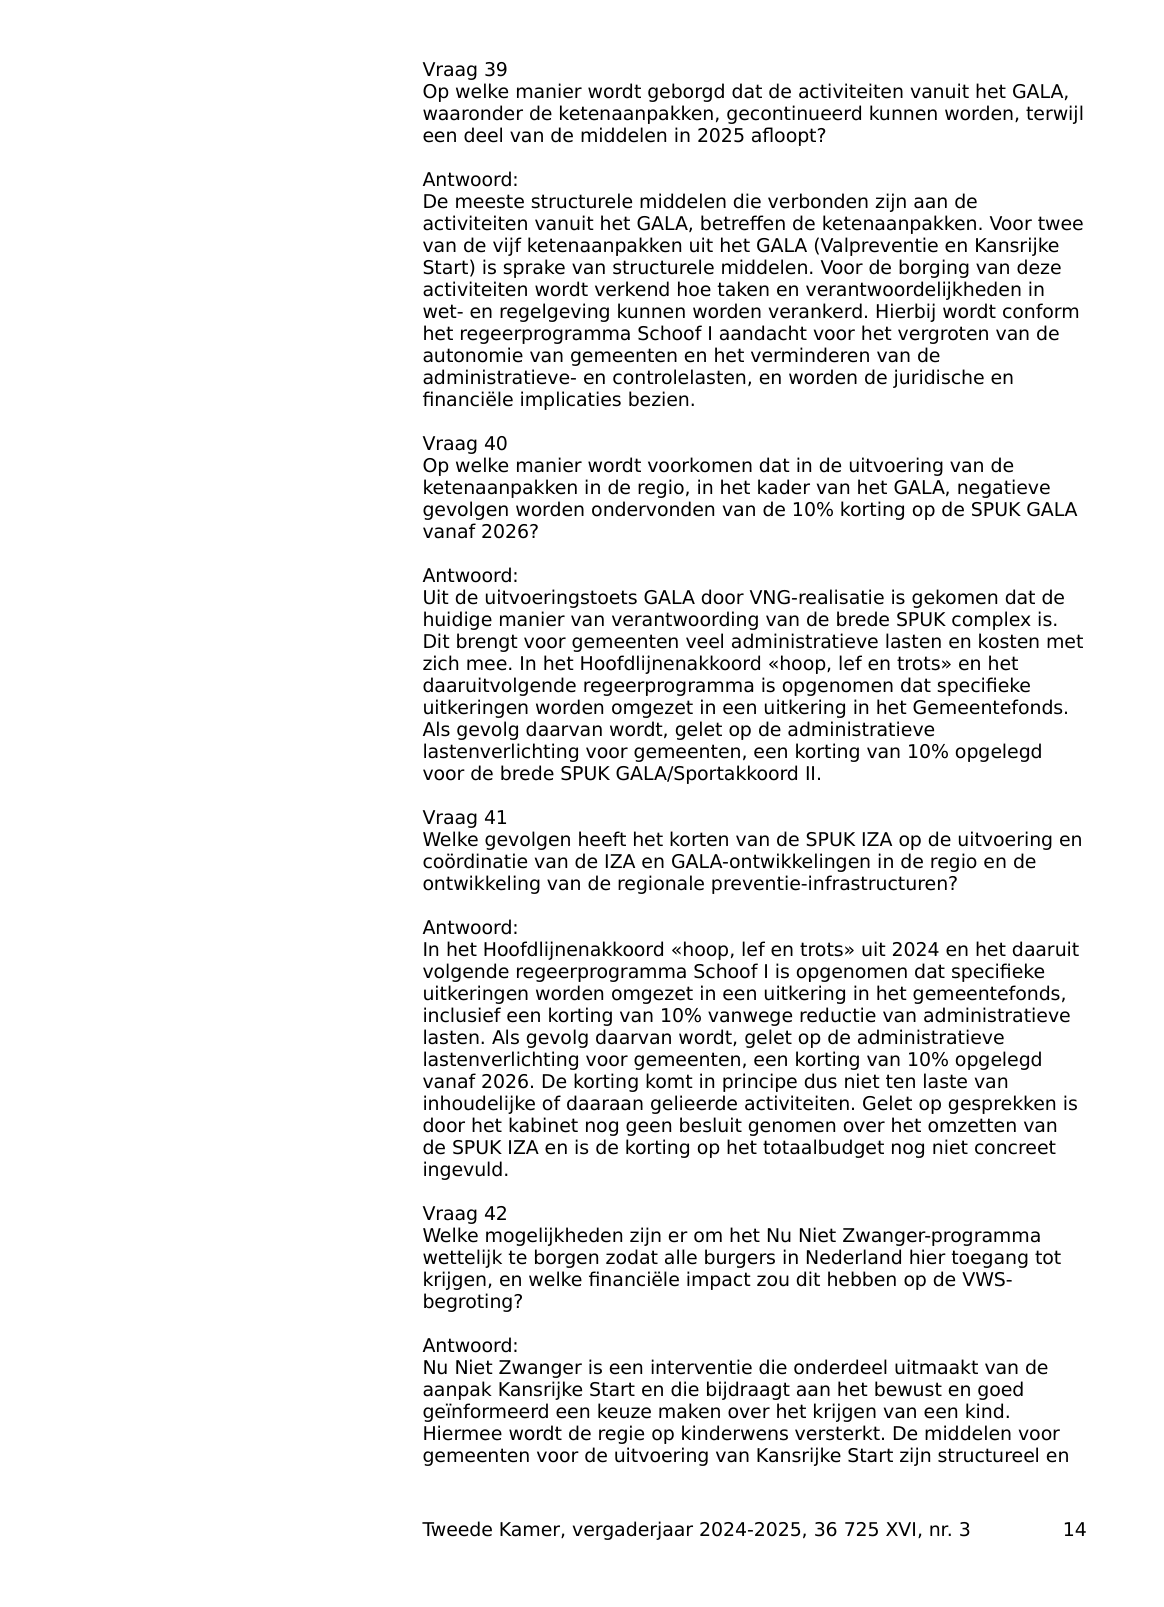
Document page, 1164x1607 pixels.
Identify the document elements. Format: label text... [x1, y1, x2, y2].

text Vraag 39 [422, 59, 1087, 81]
text In het Hoofdlijnenakkoord «hoop, lef en trots» uit 2024 en het daaruit volgende regeerprogramma Schoof I is opgenomen dat specifieke uitkeringen worden omgezet in een uitkering in het gemeentefonds, inclusief een korting van 10% vanwege reductie van administratieve lasten. Als gevolg daarvan wordt, gelet op de administratieve lastenverlichting voor gemeenten, een korting van 10% opgelegd vanaf 2026. De korting komt in principe dus niet ten laste van inhoudelijke of daaraan gelieerde activiteiten. Gelet op gesprekken is door het kabinet nog geen besluit genomen over het omzetten van de SPUK IZA en is de korting op het totaalbudget nog niet concreet ingevuld. [422, 939, 1087, 1181]
text Antwoord: [422, 169, 1087, 191]
text Antwoord: [422, 917, 1087, 939]
text Welke mogelijkheden zijn er om het Nu Niet Zwanger-programma wettelijk te borgen zodat alle burgers in Nederland hier toegang tot krijgen, en welke financiële impact zou dit hebben op de VWS-begroting? [422, 1225, 1087, 1313]
text Nu Niet Zwanger is een interventie die onderdeel uitmaakt van de aanpak Kansrijke Start en die bijdraagt aan het bewust en goed geïnformeerd een keuze maken over het krijgen van een kind. Hiermee wordt de regie op kinderwens versterkt. De middelen voor gemeenten voor de uitvoering van Kansrijke Start zijn structureel en [422, 1357, 1087, 1467]
text Antwoord: [422, 1335, 1087, 1357]
text Vraag 40 [422, 433, 1087, 455]
text Uit de uitvoeringstoets GALA door VNG-realisatie is gekomen dat de huidige manier van verantwoording van de brede SPUK complex is. Dit brengt voor gemeenten veel administratieve lasten en kosten met zich mee. In het Hoofdlijnenakkoord «hoop, lef en trots» en het daaruitvolgende regeerprogramma is opgenomen dat specifieke uitkeringen worden omgezet in een uitkering in het Gemeentefonds. Als gevolg daarvan wordt, gelet op de administratieve lastenverlichting voor gemeenten, een korting van 10% opgelegd voor de brede SPUK GALA/Sportakkoord II. [422, 587, 1087, 785]
text Op welke manier wordt geborgd dat de activiteiten vanuit het GALA, waaronder de ketenaanpakken, gecontinueerd kunnen worden, terwijl een deel van de middelen in 2025 afloopt? [422, 81, 1087, 147]
text Welke gevolgen heeft het korten van de SPUK IZA op de uitvoering en coördinatie van de IZA en GALA-ontwikkelingen in de regio en de ontwikkeling van de regionale preventie-infrastructuren? [422, 829, 1087, 895]
text Vraag 42 [422, 1203, 1087, 1225]
text Antwoord: [422, 565, 1087, 587]
text Op welke manier wordt voorkomen dat in de uitvoering van de ketenaanpakken in de regio, in het kader van het GALA, negatieve gevolgen worden ondervonden van de 10% korting op de SPUK GALA vanaf 2026? [422, 455, 1087, 543]
text Vraag 41 [422, 807, 1087, 829]
text De meeste structurele middelen die verbonden zijn aan de activiteiten vanuit het GALA, betreffen de ketenaanpakken. Voor twee van de vijf ketenaanpakken uit het GALA (Valpreventie en Kansrijke Start) is sprake van structurele middelen. Voor de borging van deze activiteiten wordt verkend hoe taken en verantwoordelijkheden in wet- en regelgeving kunnen worden verankerd. Hierbij wordt conform het regeerprogramma Schoof I aandacht voor het vergroten van de autonomie van gemeenten en het verminderen van de administratieve- en controlelasten, en worden de juridische en financiële implicaties bezien. [422, 191, 1087, 411]
